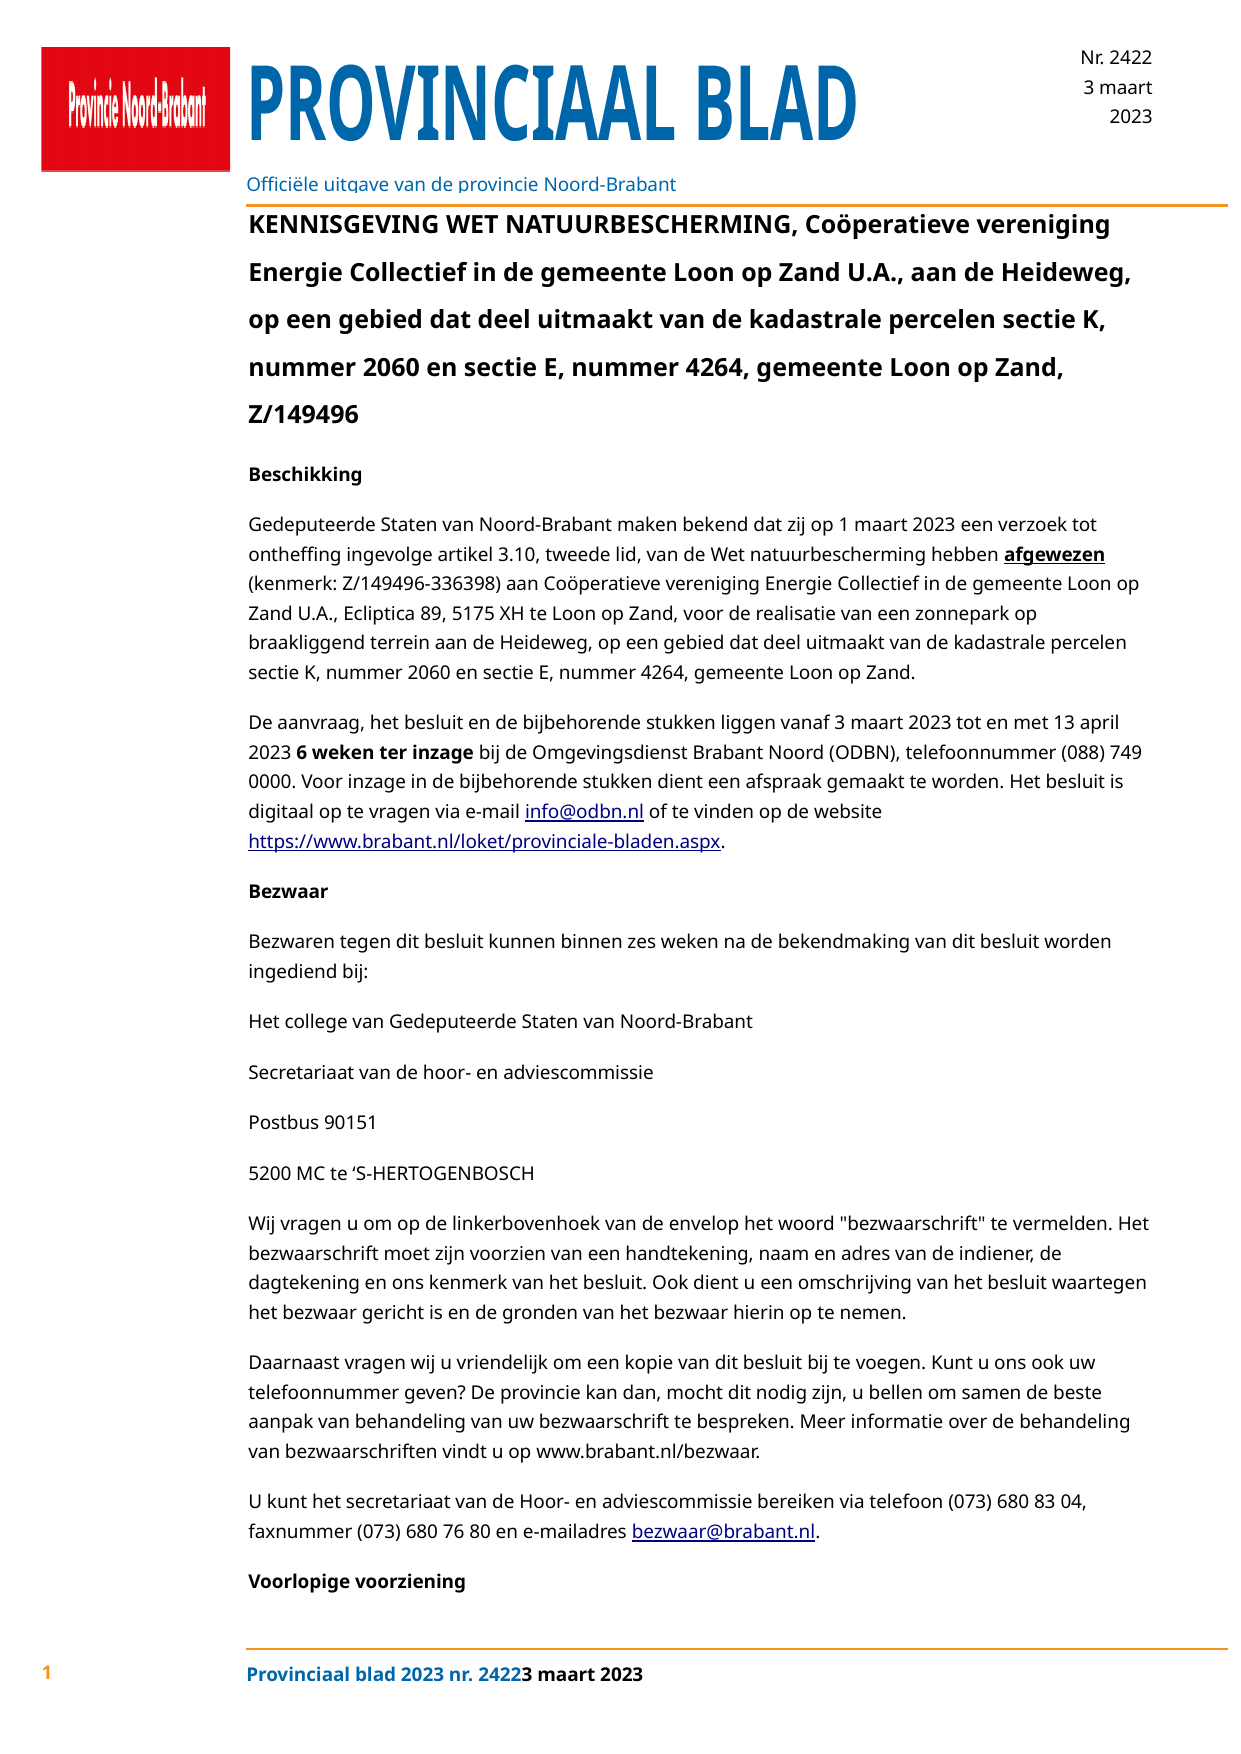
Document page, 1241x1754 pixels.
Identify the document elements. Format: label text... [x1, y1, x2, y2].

text Voorlopige voorziening [248, 1569, 1152, 1594]
text Bezwaren tegen dit besluit kunnen binnen zes weken na de bekendmaking van dit besluit worden ingediend bij: [248, 929, 1152, 984]
text Secretariaat van de hoor- en adviescommissie [248, 1059, 1152, 1085]
text Gedeputeerde Staten van Noord-Brabant maken bekend dat zij op 1 maart 2023 een verzoek tot ontheffing ingevolge artikel 3.10, tweede lid, van de Wet natuurbescherming hebben afgewezen (kenmerk: Z/149496-336398) aan Coöperatieve vereniging Energie Collectief in de gemeente Loon op Zand U.A., Ecliptica 89, 5175 XH te Loon op Zand, voor de realisatie van een zonnepark op braakliggend terrein aan de Heideweg, op een gebied dat deel uitmaakt van de kadastrale percelen sectie K, nummer 2060 en sectie E, nummer 4264, gemeente Loon op Zand. [248, 511, 1152, 685]
text KENNISGEVING WET NATUURBESCHERMING, Coöperatieve vereniging Energie Collectief in de gemeente Loon op Zand U.A., aan de Heideweg, op een gebied dat deel uitmaakt van de kadastrale percelen sectie K, nummer 2060 en sectie E, nummer 4264, gemeente Loon op Zand, Z/149496 [248, 207, 1152, 431]
text 5200 MC te ‘S‑HERTOGENBOSCH [248, 1160, 1152, 1186]
text Postbus 90151 [248, 1109, 1152, 1135]
text Wij vragen u om op de linkerbovenhoek van de envelop het woord "bezwaarschrift" te vermelden. Het bezwaarschrift moet zijn voorzien van een handtekening, naam en adres van de indiener, de dagtekening en ons kenmerk van het besluit. Ook dient u een omschrijving van het besluit waartegen het bezwaar gericht is en de gronden van het bezwaar hierin op te nemen. [248, 1210, 1152, 1325]
text Daarnaast vragen wij u vriendelijk om een kopie van dit besluit bij te voegen. Kunt u ons ook uw telefoonnummer geven? De provincie kan dan, mocht dit nodig zijn, u bellen om samen de beste aanpak van behandeling van uw bezwaarschrift te bespreken. Meer informatie over de behandeling van bezwaarschriften vindt u op www.brabant.nl/bezwaar. [248, 1349, 1152, 1464]
text U kunt het secretariaat van de Hoor- en adviescommissie bereiken via telefoon (073) 680 83 04, faxnummer (073) 680 76 80 en e-mailadres bezwaar@brabant.nl. [248, 1489, 1152, 1544]
text Het college van Gedeputeerde Staten van Noord-Brabant [248, 1009, 1152, 1034]
text Bezwaar [248, 878, 1152, 904]
picture [41, 47, 231, 172]
text De aanvraag, het besluit en de bijbehorende stukken liggen vanaf 3 maart 2023 tot en met 13 april 2023 6 weken ter inzage bij de Omgevingsdienst Brabant Noord (ODBN), telefoonnummer (088) 749 0000. Voor inzage in de bijbehorende stukken dient een afspraak gemaakt te worden. Het besluit is digitaal op te vragen via e-mail info@odbn.nl of te vinden op de website https://www.brabant.nl/loket/provinciale-bladen.aspx. [248, 709, 1152, 853]
text Beschikking [248, 461, 1152, 486]
